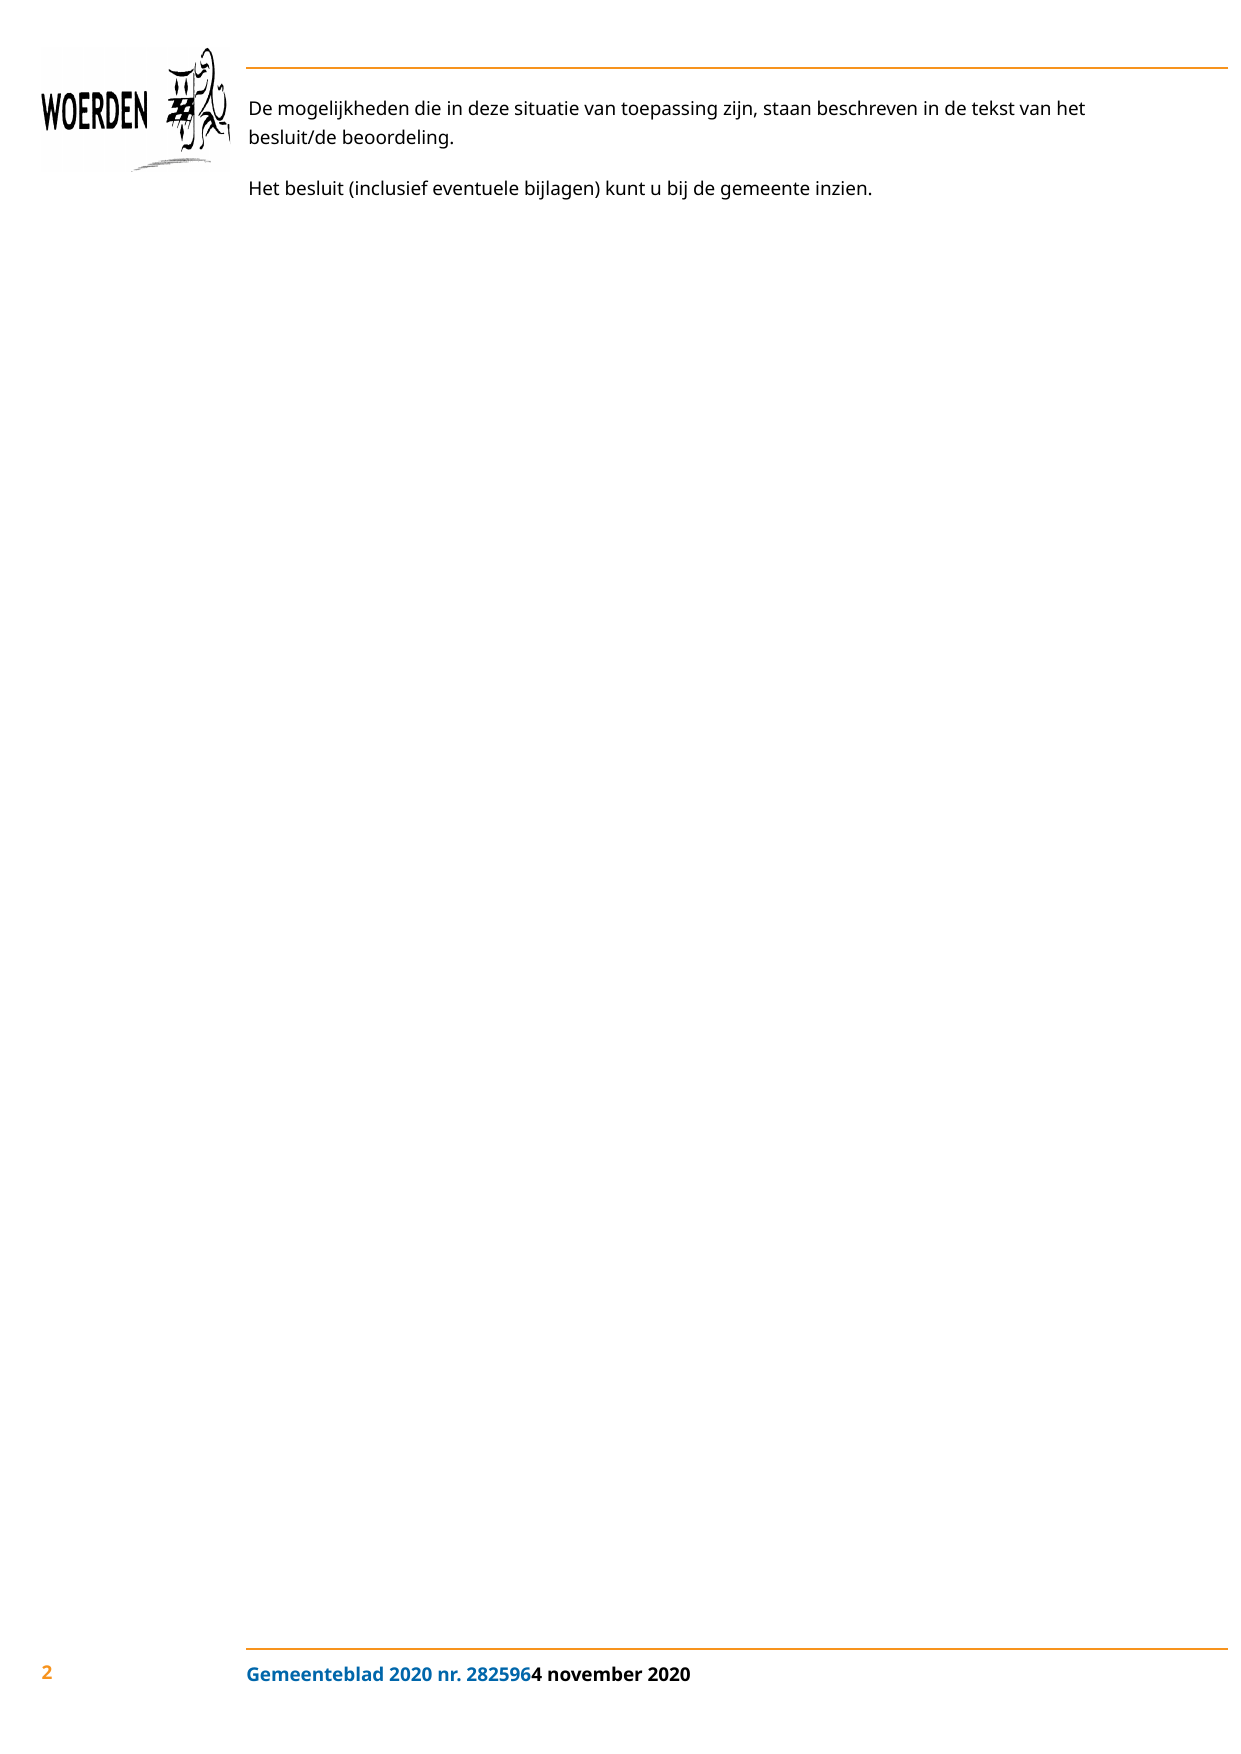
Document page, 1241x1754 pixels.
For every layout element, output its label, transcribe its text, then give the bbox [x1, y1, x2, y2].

text Het besluit (inclusief eventuele bijlagen) kunt u bij de gemeente inzien. [248, 175, 1152, 201]
text De mogelijkheden die in deze situatie van toepassing zijn, staan beschreven in de tekst van het besluit/de beoordeling. [248, 95, 1152, 150]
picture [41, 47, 231, 172]
